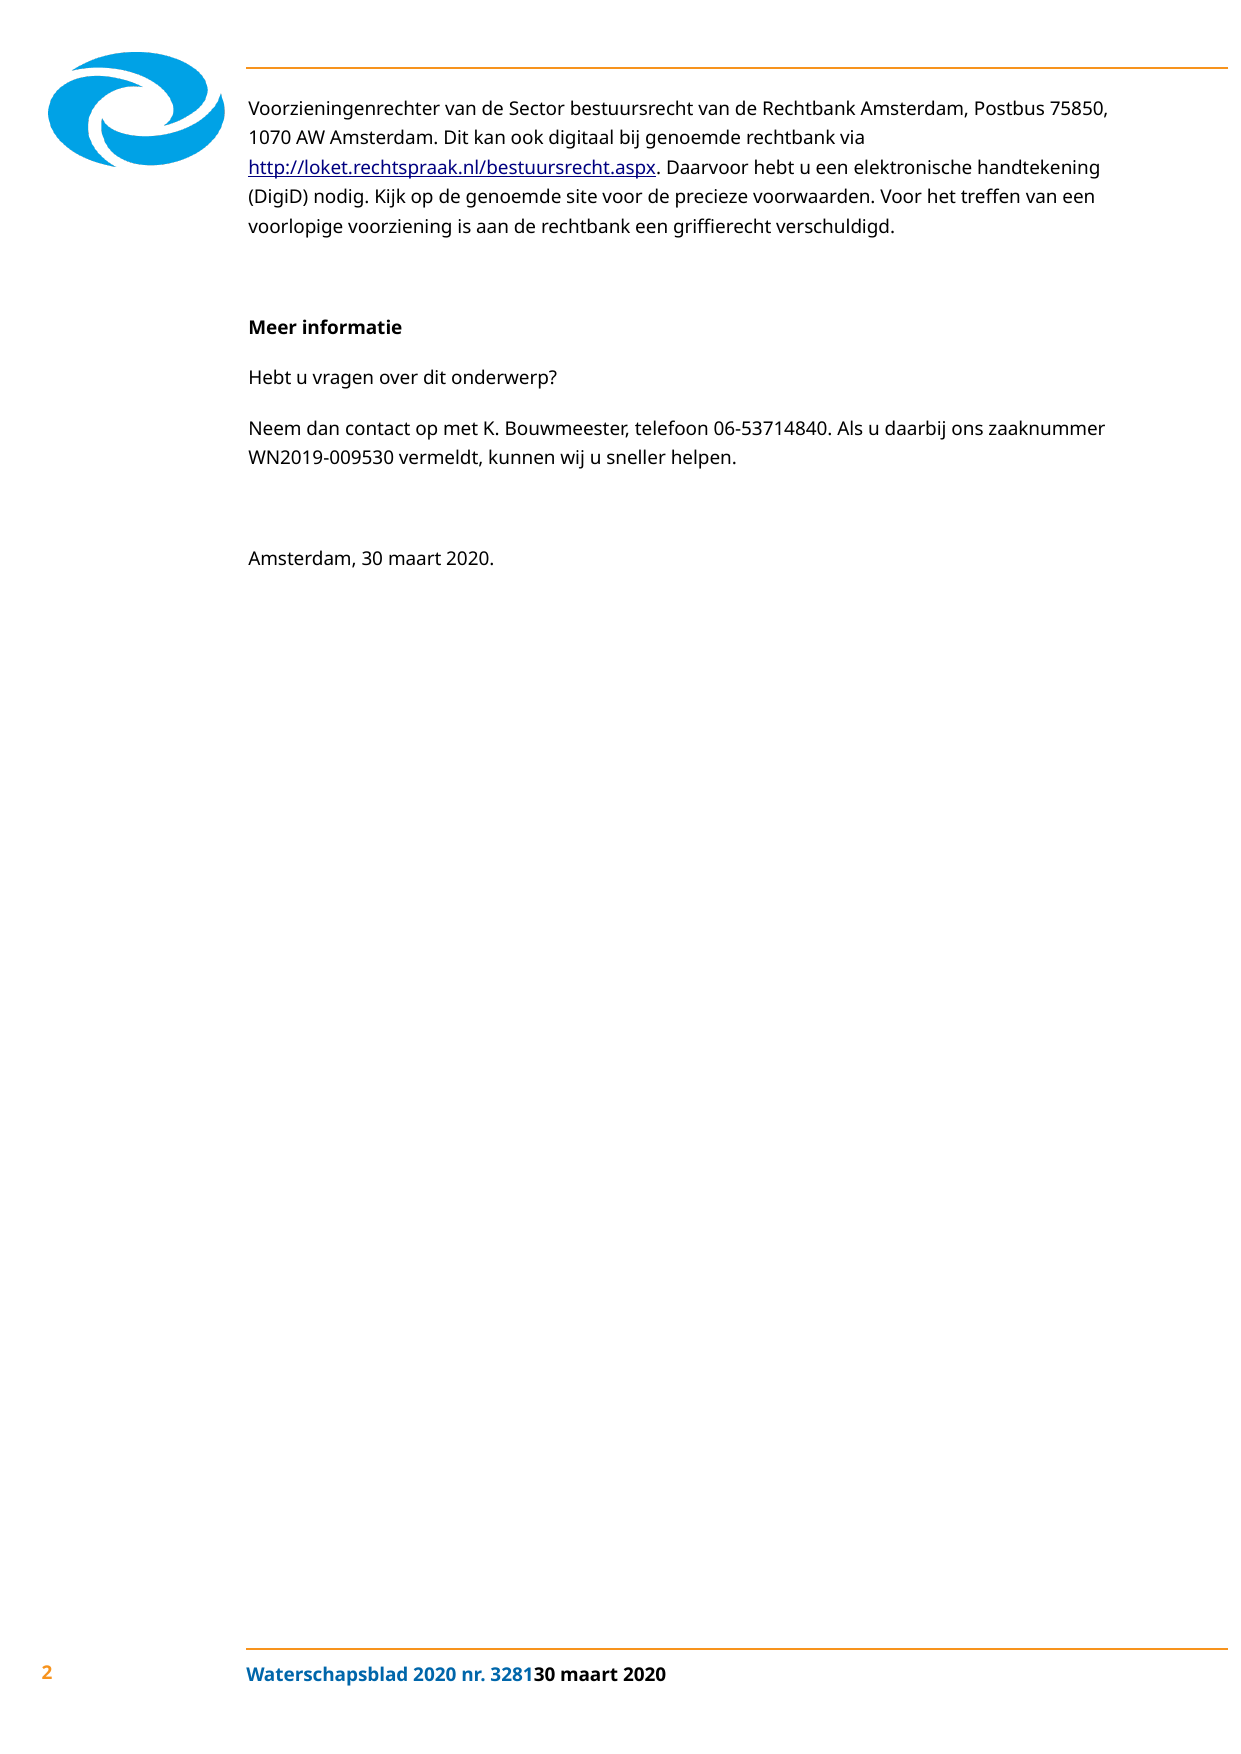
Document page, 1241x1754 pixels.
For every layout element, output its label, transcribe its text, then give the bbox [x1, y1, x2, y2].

text Hebt u vragen over dit onderwerp? [248, 364, 1152, 390]
text Meer informatie [248, 314, 1152, 340]
picture [41, 47, 231, 172]
text Neem dan contact op met K. Bouwmeester, telefoon 06-53714840. Als u daarbij ons zaaknummer WN2019-009530 vermeldt, kunnen wij u sneller helpen. [248, 415, 1152, 470]
text Amsterdam, 30 maart 2020. [248, 545, 1152, 571]
text Voorzieningenrechter van de Sector bestuursrecht van de Rechtbank Amsterdam, Postbus 75850, 1070 AW Amsterdam. Dit kan ook digitaal bij genoemde rechtbank via http://loket.rechtspraak.nl/bestuursrecht.aspx. Daarvoor hebt u een elektronische handtekening (DigiD) nodig. Kijk op de genoemde site voor de precieze voorwaarden. Voor het treffen van een voorlopige voorziening is aan de rechtbank een griffierecht verschuldigd. [248, 95, 1152, 239]
